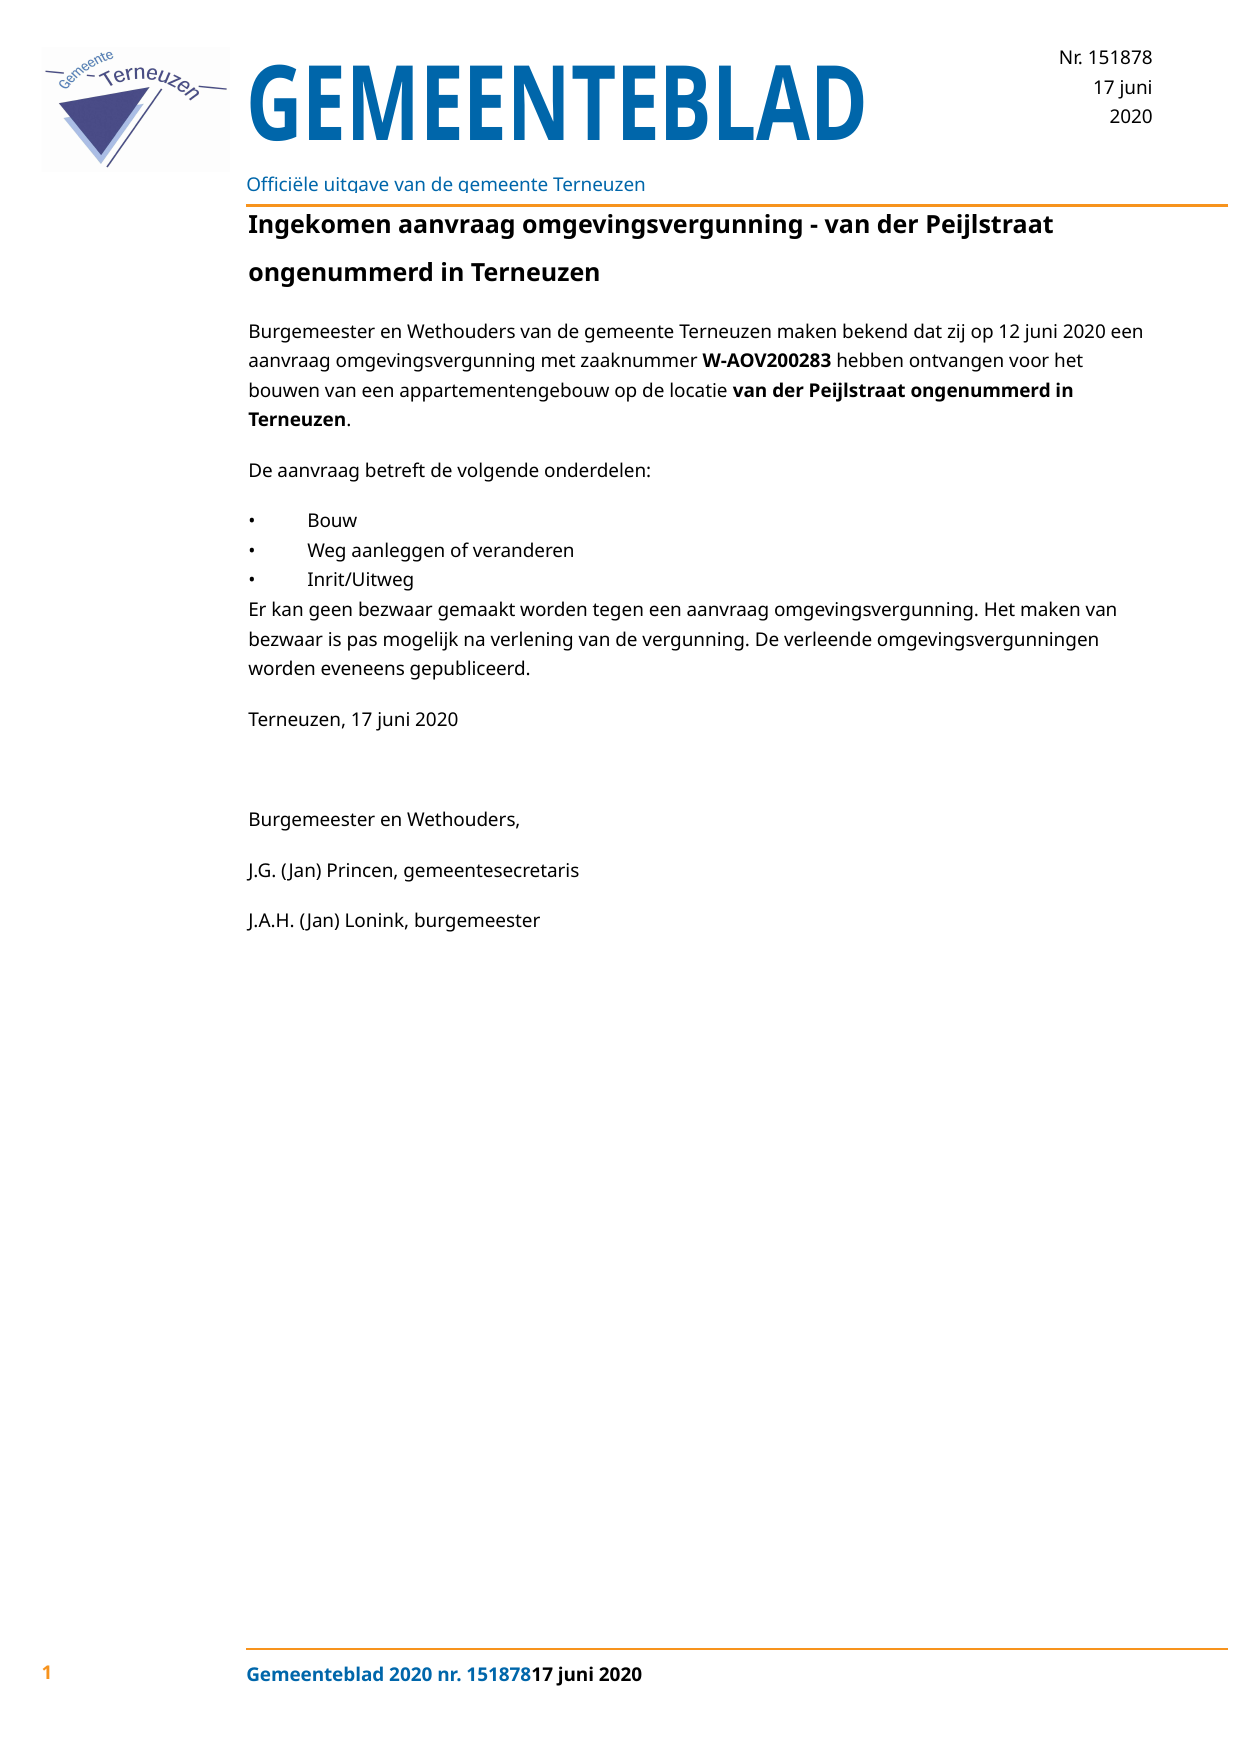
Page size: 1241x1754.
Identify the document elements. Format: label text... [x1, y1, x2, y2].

text Terneuzen, 17 juni 2020 [248, 706, 1152, 732]
text J.G. (Jan) Princen, gemeentesecretaris [248, 857, 1152, 883]
text Burgemeester en Wethouders van de gemeente Terneuzen maken bekend dat zij op 12 juni 2020 een aanvraag omgevingsvergunning met zaaknummer W-AOV200283 hebben ontvangen voor het bouwen van een appartementengebouw op de locatie van der Peijlstraat ongenummerd in Terneuzen. [248, 318, 1152, 432]
text J.A.H. (Jan) Lonink, burgemeester [248, 907, 1152, 933]
list Inrit/Uitweg [248, 567, 1152, 592]
list Bouw [248, 507, 1152, 533]
text De aanvraag betreft de volgende onderdelen: [248, 457, 1152, 483]
text Ingekomen aanvraag omgevingsvergunning - van der Peijlstraat ongenummerd in Terneuzen [248, 207, 1152, 288]
text Er kan geen bezwaar gemaakt worden tegen een aanvraag omgevingsvergunning. Het maken van bezwaar is pas mogelijk na verlening van de vergunning. De verleende omgevingsvergunningen worden eveneens gepubliceerd. [248, 596, 1152, 681]
text Burgemeester en Wethouders, [248, 807, 1152, 832]
picture [41, 47, 231, 172]
list Weg aanleggen of veranderen [248, 537, 1152, 563]
